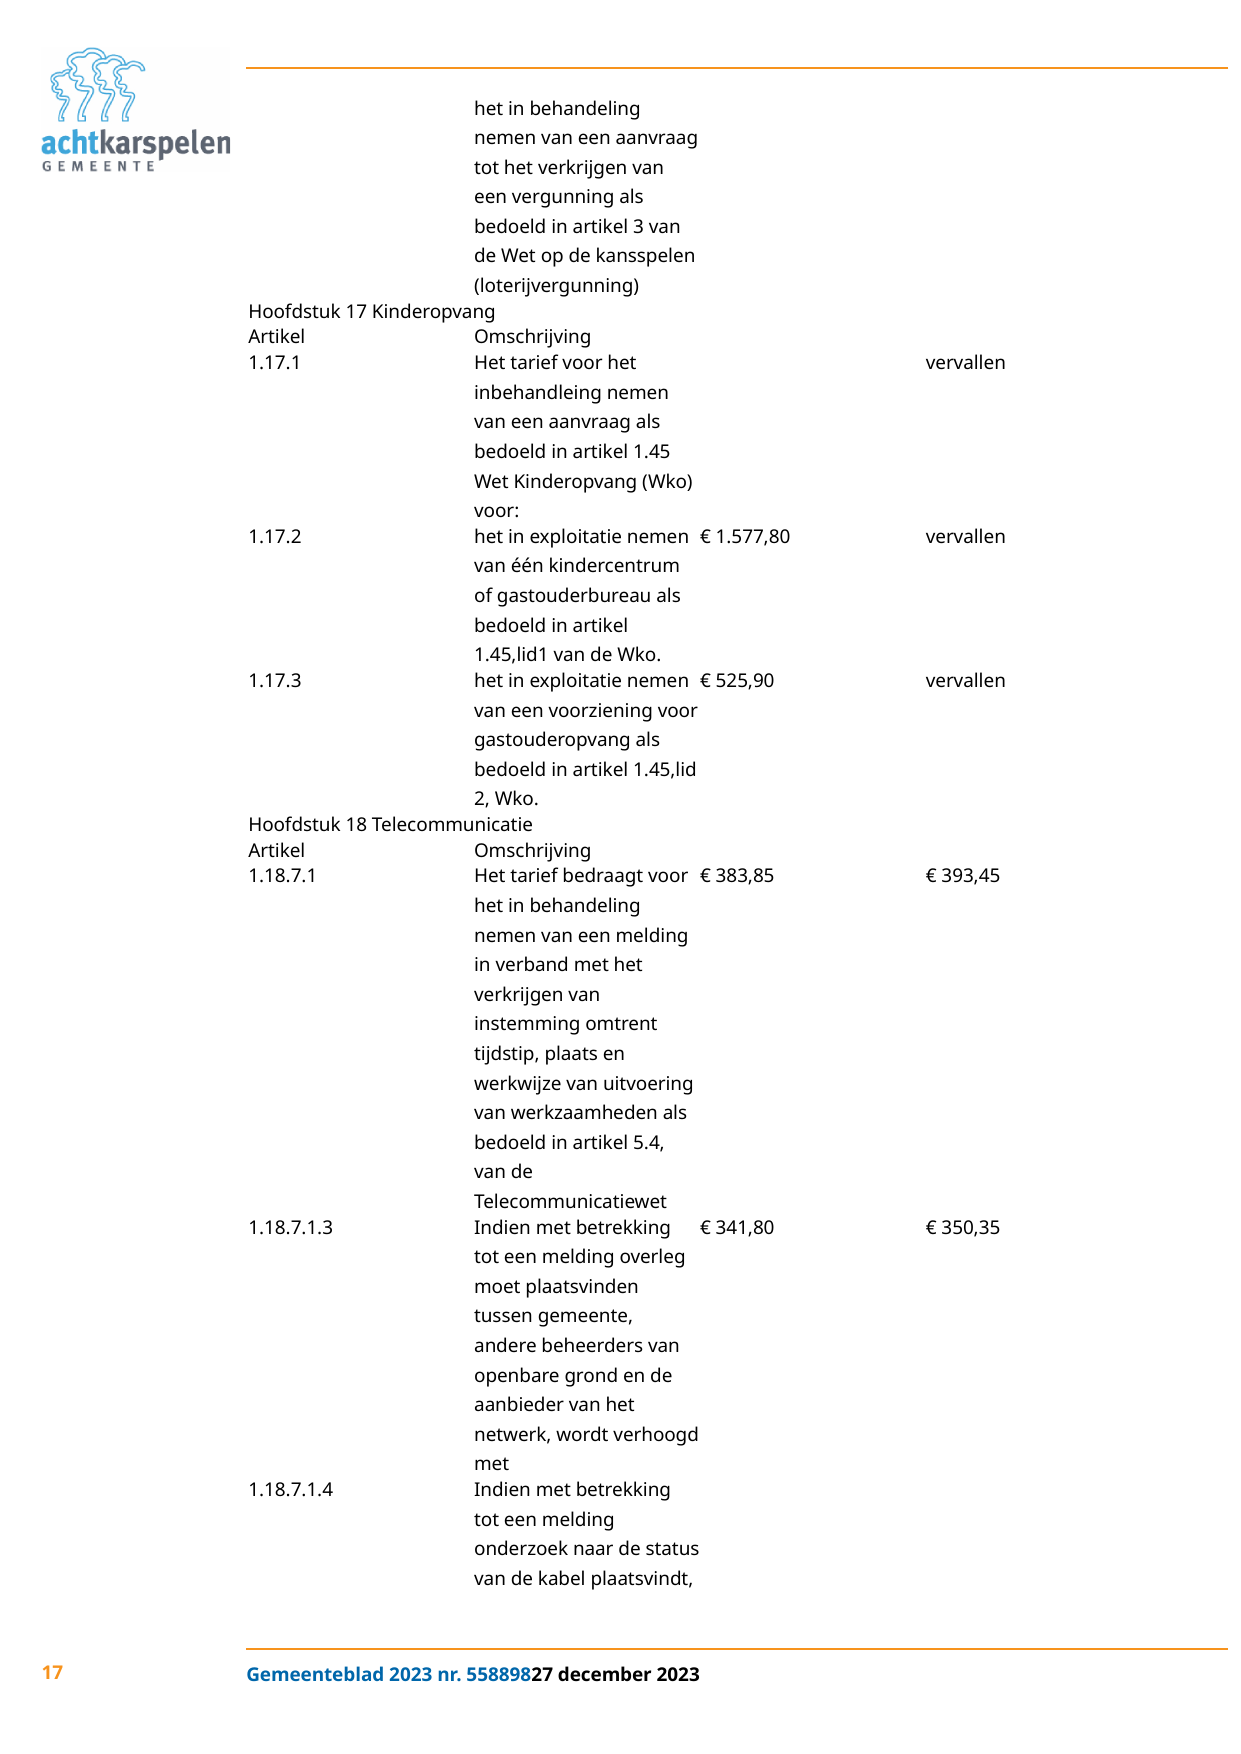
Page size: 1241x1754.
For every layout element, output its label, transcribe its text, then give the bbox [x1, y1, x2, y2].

table_cell Het tarief bedraagt voor het in behandeling nemen van een melding in verband met het verkrijgen van instemming omtrent tijdstip, plaats en werkwijze van uitvoering van werkzaamheden als bedoeld in artikel 5.4, van de Telecommunicatiewet [474, 863, 700, 1214]
table_cell [926, 298, 1152, 324]
table_cell [926, 837, 1152, 863]
table_cell [926, 324, 1152, 349]
table_cell 1.18.7.1 [248, 863, 474, 1214]
table_cell € 1.577,80 [700, 523, 926, 667]
table_cell € 383,85 [700, 863, 926, 1214]
table_cell [700, 95, 926, 298]
table_cell 1.17.1 [248, 350, 474, 523]
table_cell het in exploitatie nemen van één kindercentrum of gastouderbureau als bedoeld in artikel 1.45,lid1 van de Wko. [474, 523, 700, 667]
table_cell 1.17.2 [248, 523, 474, 667]
table_cell [700, 837, 926, 863]
table_cell vervallen [926, 523, 1152, 667]
table_cell [248, 95, 474, 298]
table_cell Omschrijving [474, 324, 700, 349]
picture [41, 47, 231, 172]
table_cell [700, 1476, 926, 1591]
table_cell € 350,35 [926, 1214, 1152, 1476]
table_cell vervallen [926, 667, 1152, 811]
table_cell Indien met betrekking tot een melding onderzoek naar de status van de kabel plaatsvindt, [474, 1476, 700, 1591]
table_cell 1.18.7.1.4 [248, 1476, 474, 1591]
table_cell 1.18.7.1.3 [248, 1214, 474, 1476]
table_cell € 393,45 [926, 863, 1152, 1214]
table_cell het in behandeling nemen van een aanvraag tot het verkrijgen van een vergunning als bedoeld in artikel 3 van de Wet op de kansspelen (loterijvergunning) [474, 95, 700, 298]
table_cell [700, 811, 926, 837]
table_cell Hoofdstuk 17 Kinderopvang [248, 298, 700, 324]
table_cell Hoofdstuk 18 Telecommunicatie [248, 811, 700, 837]
table_cell [700, 324, 926, 349]
table_cell € 525,90 [700, 667, 926, 811]
table_cell [926, 811, 1152, 837]
table_cell [700, 350, 926, 523]
table_cell [926, 1476, 1152, 1591]
table_cell Artikel [248, 324, 474, 349]
table_cell 1.17.3 [248, 667, 474, 811]
table_cell Artikel [248, 837, 474, 863]
table_cell Het tarief voor het inbehandleing nemen van een aanvraag als bedoeld in artikel 1.45 Wet Kinderopvang (Wko) voor: [474, 350, 700, 523]
table_cell Indien met betrekking tot een melding overleg moet plaatsvinden tussen gemeente, andere beheerders van openbare grond en de aanbieder van het netwerk, wordt verhoogd met [474, 1214, 700, 1476]
table_cell het in exploitatie nemen van een voorziening voor gastouderopvang als bedoeld in artikel 1.45,lid 2, Wko. [474, 667, 700, 811]
table_cell € 341,80 [700, 1214, 926, 1476]
table_cell Omschrijving [474, 837, 700, 863]
table_cell [926, 95, 1152, 298]
table_cell [700, 298, 926, 324]
table_cell vervallen [926, 350, 1152, 523]
